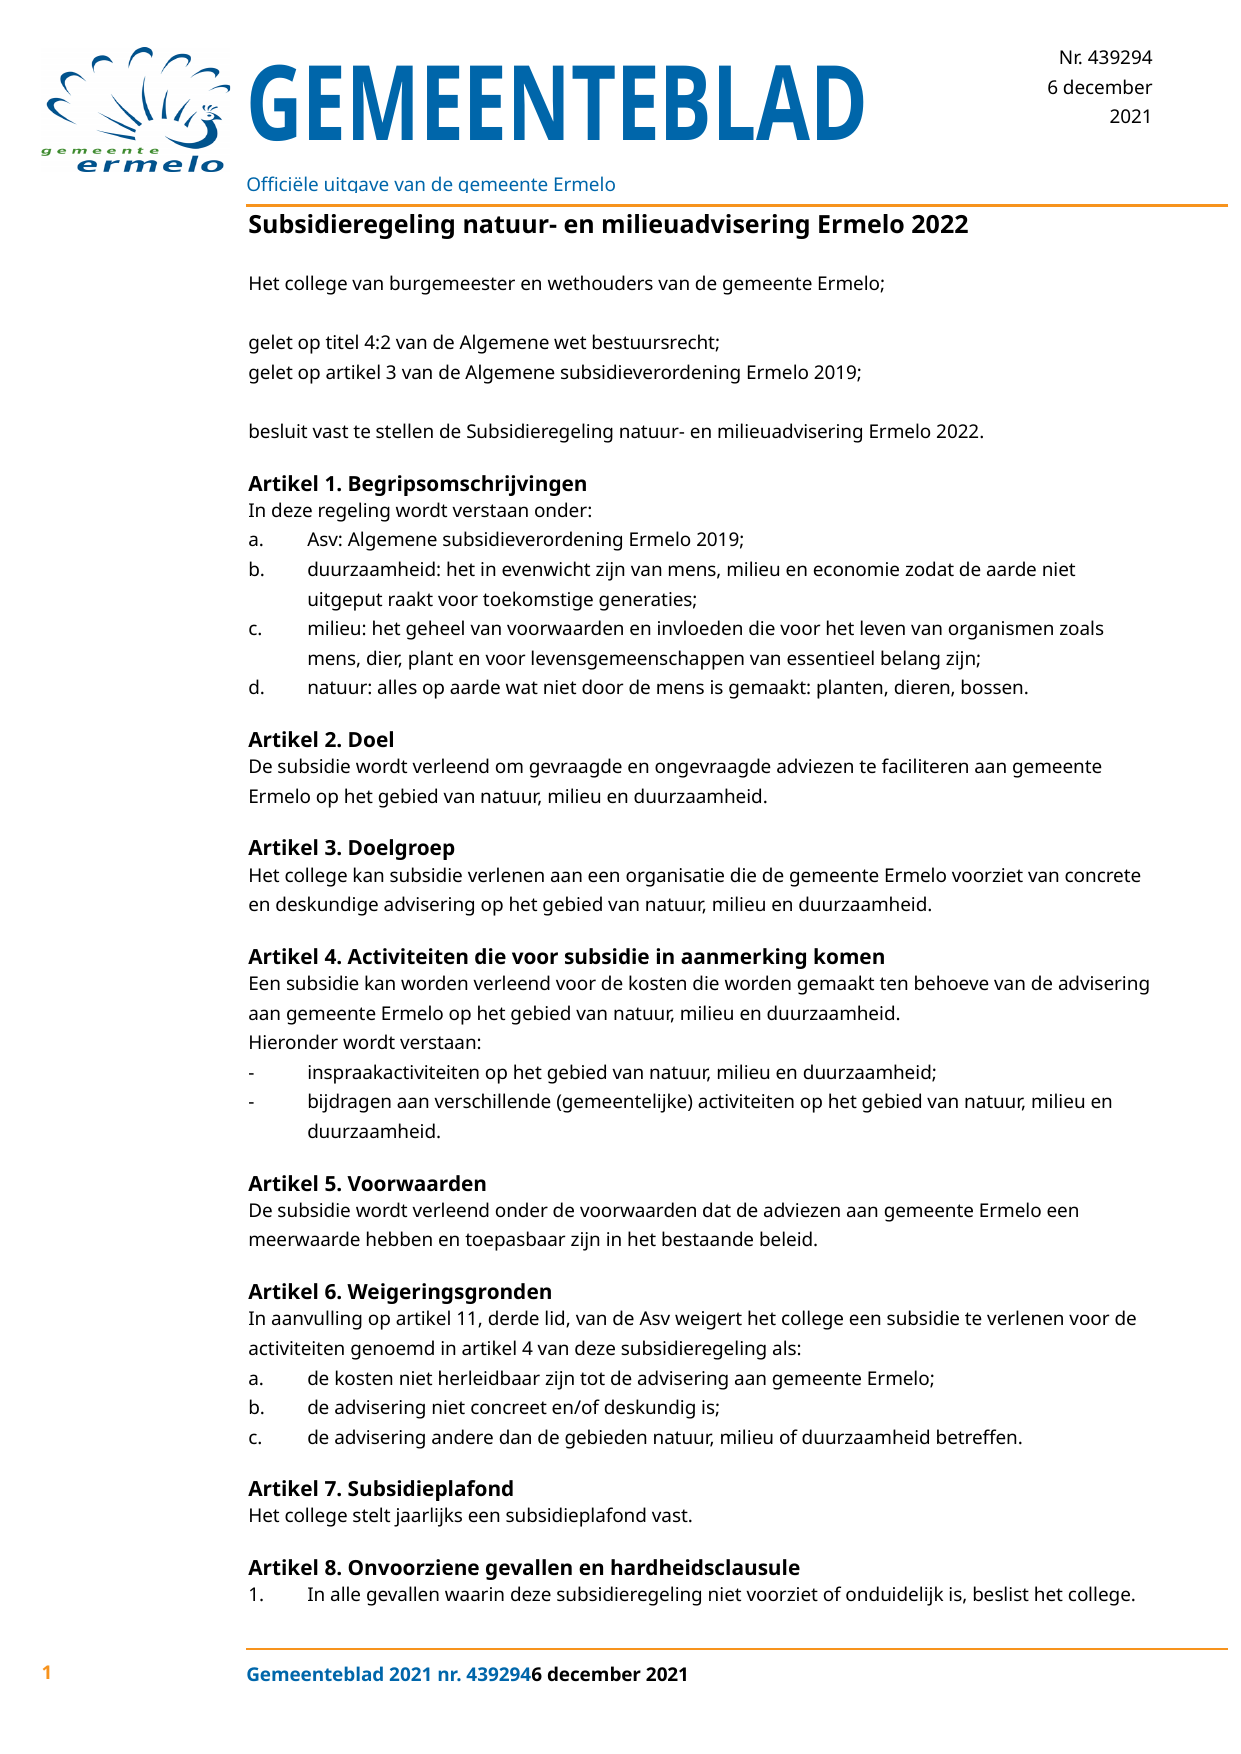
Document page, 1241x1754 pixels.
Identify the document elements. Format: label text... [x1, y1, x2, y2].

list duurzaamheid: het in evenwicht zijn van mens, milieu en economie zodat de aarde niet uitgeput raakt voor toekomstige generaties; [248, 556, 1152, 612]
text Artikel 1. Begripsomschrijvingen [248, 469, 1152, 497]
list milieu: het geheel van voorwaarden en invloeden die voor het leven van organismen zoals mens, dier, plant en voor levensgemeenschappen van essentieel belang zijn; [248, 615, 1152, 671]
list natuur: alles op aarde wat niet door de mens is gemaakt: planten, dieren, bossen. [248, 674, 1152, 700]
text gelet op artikel 3 van de Algemene subsidieverordening Ermelo 2019; [248, 359, 1152, 385]
text Artikel 3. Doelgroep [248, 833, 1152, 862]
text Een subsidie kan worden verleend voor de kosten die worden gemaakt ten behoeve van de advisering aan gemeente Ermelo op het gebied van natuur, milieu en duurzaamheid. [248, 970, 1152, 1026]
list inspraakactiviteiten op het gebied van natuur, milieu en duurzaamheid; [248, 1059, 1152, 1085]
text Het college stelt jaarlijks een subsidieplafond vast. [248, 1503, 1152, 1528]
text Artikel 2. Doel [248, 725, 1152, 753]
text Artikel 8. Onvoorziene gevallen en hardheidsclausule [248, 1553, 1152, 1582]
picture [41, 47, 231, 172]
text Subsidieregeling natuur- en milieuadvisering Ermelo 2022 [248, 207, 1152, 241]
text Hieronder wordt verstaan: [248, 1029, 1152, 1055]
list de kosten niet herleidbaar zijn tot de advisering aan gemeente Ermelo; [248, 1365, 1152, 1390]
text Het college van burgemeester en wethouders van de gemeente Ermelo; [248, 270, 1152, 296]
list de advisering niet concreet en/of deskundig is; [248, 1394, 1152, 1420]
text Het college kan subsidie verlenen aan een organisatie die de gemeente Ermelo voorziet van concrete en deskundige advisering op het gebied van natuur, milieu en duurzaamheid. [248, 862, 1152, 917]
text Artikel 5. Voorwaarden [248, 1169, 1152, 1197]
text In aanvulling op artikel 11, derde lid, van de Asv weigert het college een subsidie te verlenen voor de activiteiten genoemd in artikel 4 van deze subsidieregeling als: [248, 1306, 1152, 1361]
text De subsidie wordt verleend onder de voorwaarden dat de adviezen aan gemeente Ermelo een meerwaarde hebben en toepasbaar zijn in het bestaande beleid. [248, 1197, 1152, 1252]
list de advisering andere dan de gebieden natuur, milieu of duurzaamheid betreffen. [248, 1424, 1152, 1449]
text In deze regeling wordt verstaan onder: [248, 497, 1152, 523]
text gelet op titel 4:2 van de Algemene wet bestuursrecht; [248, 329, 1152, 355]
list bijdragen aan verschillende (gemeentelijke) activiteiten op het gebied van natuur, milieu en duurzaamheid. [248, 1089, 1152, 1144]
text Artikel 4. Activiteiten die voor subsidie in aanmerking komen [248, 942, 1152, 970]
list Asv: Algemene subsidieverordening Ermelo 2019; [248, 527, 1152, 552]
list In alle gevallen waarin deze subsidieregeling niet voorziet of onduidelijk is, beslist het college. [248, 1582, 1152, 1607]
text besluit vast te stellen de Subsidieregeling natuur- en milieuadvisering Ermelo 2022. [248, 418, 1152, 444]
text Artikel 6. Weigeringsgronden [248, 1277, 1152, 1306]
text Artikel 7. Subsidieplafond [248, 1474, 1152, 1503]
text De subsidie wordt verleend om gevraagde en ongevraagde adviezen te faciliteren aan gemeente Ermelo op het gebied van natuur, milieu en duurzaamheid. [248, 753, 1152, 809]
